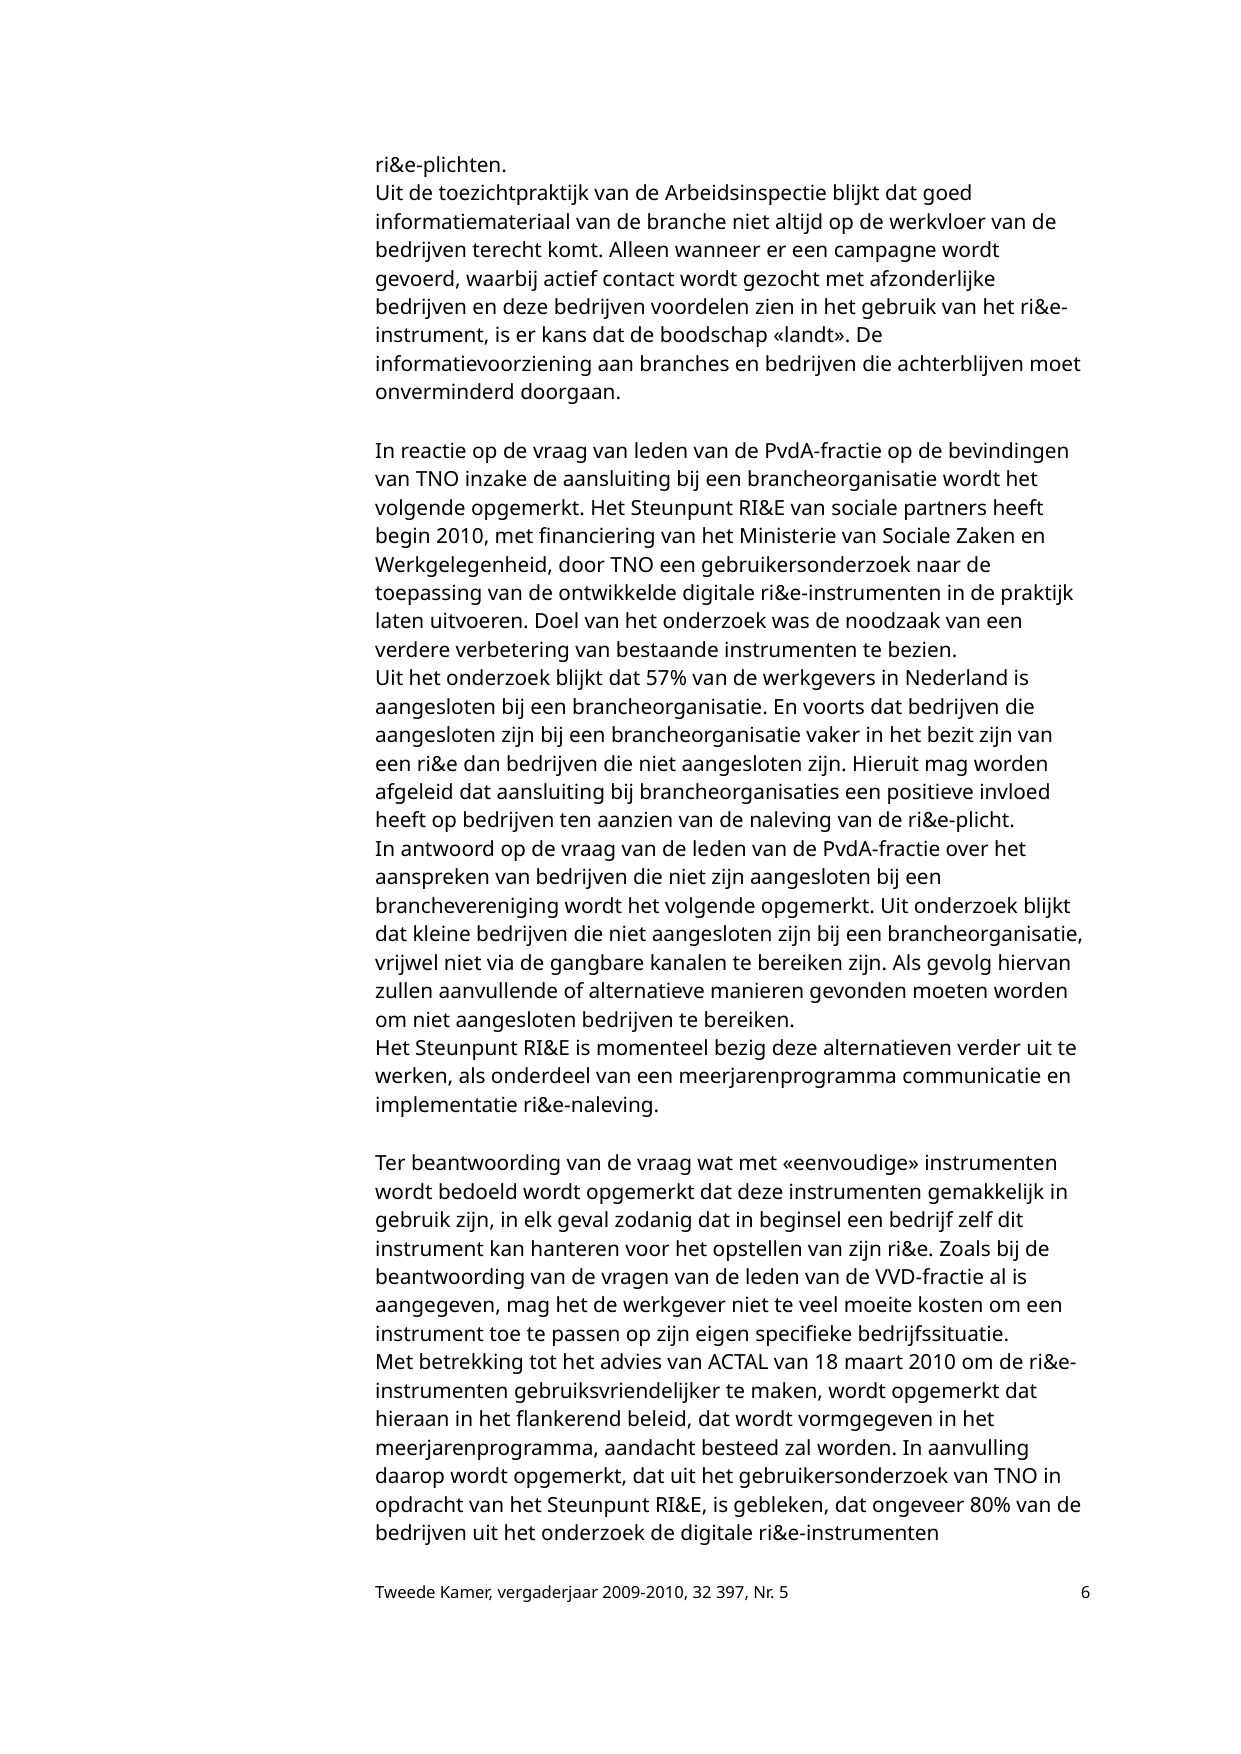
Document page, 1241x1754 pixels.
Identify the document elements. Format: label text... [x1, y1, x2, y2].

text ri&e-plichten. [375, 150, 1090, 178]
text Ter beantwoording van de vraag wat met «eenvoudige» instrumenten wordt bedoeld wordt opgemerkt dat deze instrumenten gemakkelijk in gebruik zijn, in elk geval zodanig dat in beginsel een bedrijf zelf dit instrument kan hanteren voor het opstellen van zijn ri&e. Zoals bij de beantwoording van de vragen van de leden van de VVD-fractie al is aangegeven, mag het de werkgever niet te veel moeite kosten om een instrument toe te passen op zijn eigen specifieke bedrijfssituatie. [375, 1148, 1090, 1347]
text In reactie op de vraag van leden van de PvdA-fractie op de bevindingen van TNO inzake de aansluiting bij een brancheorganisatie wordt het volgende opgemerkt. Het Steunpunt RI&E van sociale partners heeft begin 2010, met financiering van het Ministerie van Sociale Zaken en Werkgelegenheid, door TNO een gebruikersonderzoek naar de toepassing van de ontwikkelde digitale ri&e-instrumenten in de praktijk laten uitvoeren. Doel van het onderzoek was de noodzaak van een verdere verbetering van bestaande instrumenten te bezien. [375, 436, 1090, 663]
text In antwoord op de vraag van de leden van de PvdA-fractie over het aanspreken van bedrijven die niet zijn aangesloten bij een branchevereniging wordt het volgende opgemerkt. Uit onderzoek blijkt dat kleine bedrijven die niet aangesloten zijn bij een brancheorganisatie, vrijwel niet via de gangbare kanalen te bereiken zijn. Als gevolg hiervan zullen aanvullende of alternatieve manieren gevonden moeten worden om niet aangesloten bedrijven te bereiken. [375, 834, 1090, 1033]
text Met betrekking tot het advies van ACTAL van 18 maart 2010 om de ri&e-instrumenten gebruiksvriendelijker te maken, wordt opgemerkt dat hieraan in het flankerend beleid, dat wordt vormgegeven in het meerjarenprogramma, aandacht besteed zal worden. In aanvulling daarop wordt opgemerkt, dat uit het gebruikersonderzoek van TNO in opdracht van het Steunpunt RI&E, is gebleken, dat ongeveer 80% van de bedrijven uit het onderzoek de digitale ri&e-instrumenten [375, 1347, 1090, 1547]
text Uit het onderzoek blijkt dat 57% van de werkgevers in Nederland is aangesloten bij een brancheorganisatie. En voorts dat bedrijven die aangesloten zijn bij een brancheorganisatie vaker in het bezit zijn van een ri&e dan bedrijven die niet aangesloten zijn. Hieruit mag worden afgeleid dat aansluiting bij brancheorganisaties een positieve invloed heeft op bedrijven ten aanzien van de naleving van de ri&e-plicht. [375, 663, 1090, 834]
text Het Steunpunt RI&E is momenteel bezig deze alternatieven verder uit te werken, als onderdeel van een meerjarenprogramma communicatie en implementatie ri&e-naleving. [375, 1033, 1090, 1118]
text Uit de toezichtpraktijk van de Arbeidsinspectie blijkt dat goed informatiemateriaal van de branche niet altijd op de werkvloer van de bedrijven terecht komt. Alleen wanneer er een campagne wordt gevoerd, waarbij actief contact wordt gezocht met afzonderlijke bedrijven en deze bedrijven voordelen zien in het gebruik van het ri&e-instrument, is er kans dat de boodschap «landt». De informatievoorziening aan branches en bedrijven die achterblijven moet onverminderd doorgaan. [375, 178, 1090, 406]
